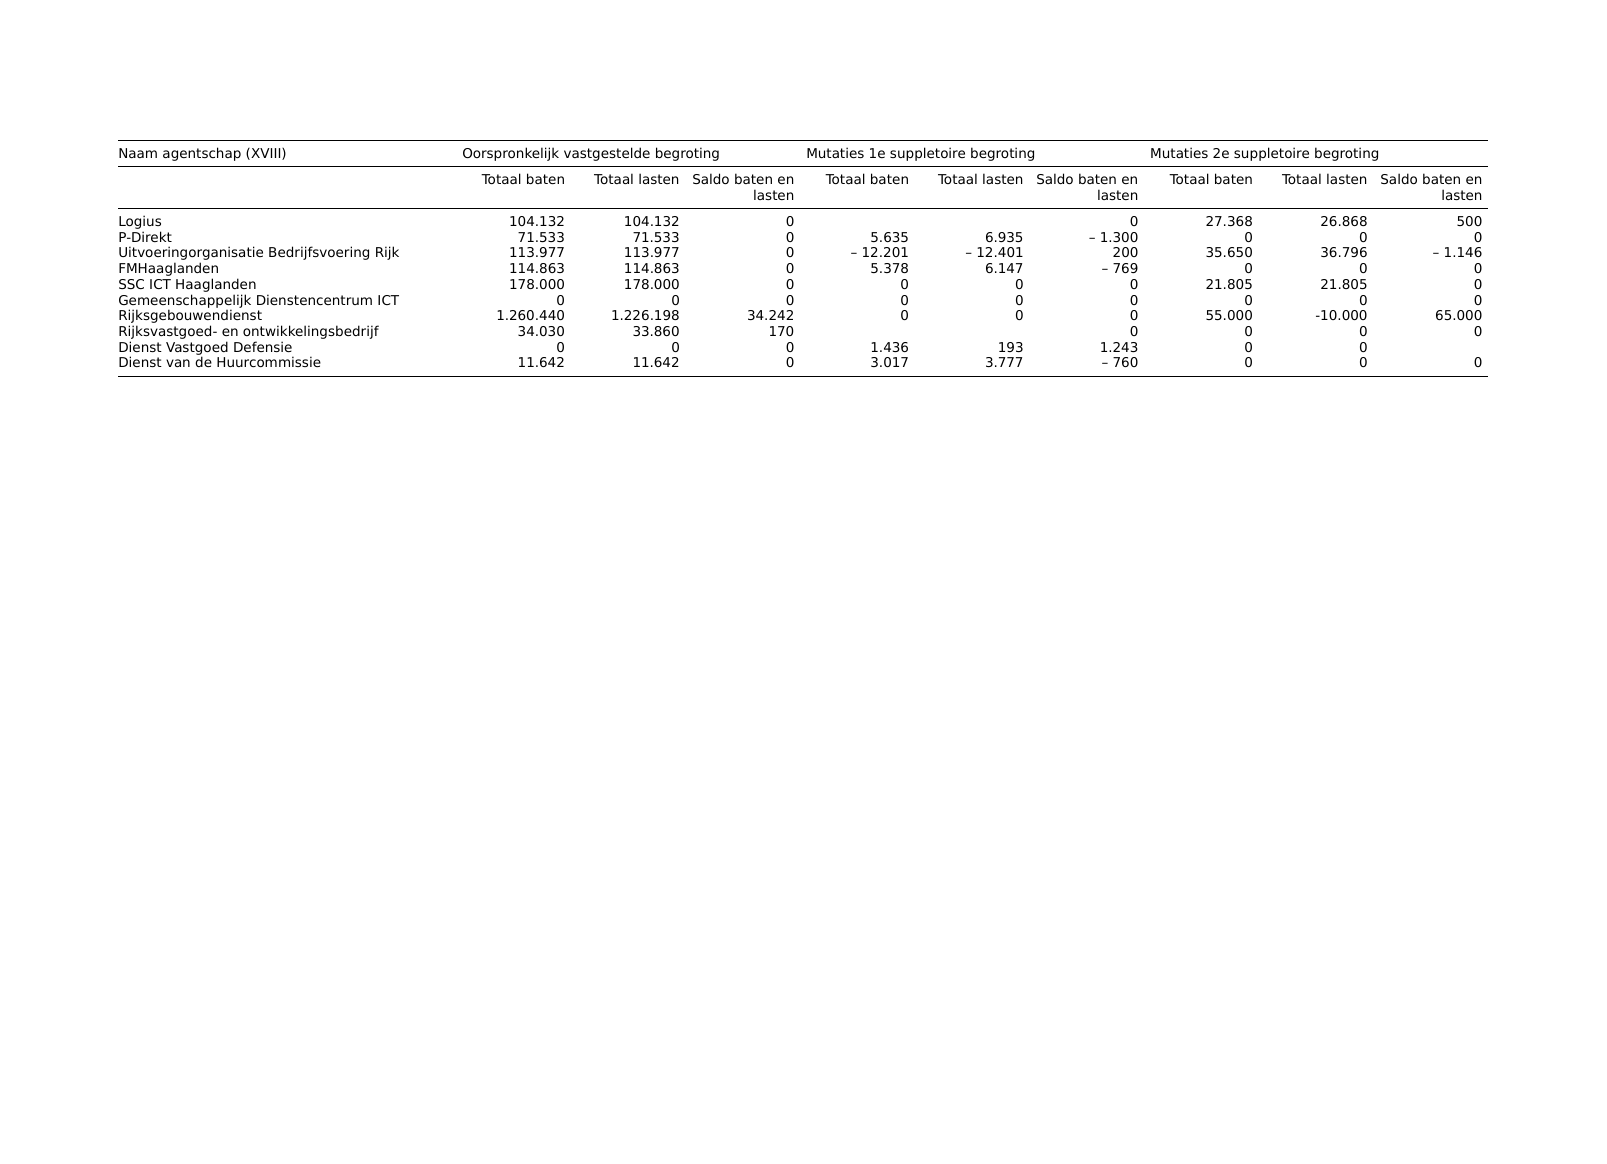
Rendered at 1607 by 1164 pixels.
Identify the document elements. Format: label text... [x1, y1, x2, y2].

table_cell 0 [1373, 230, 1488, 245]
table_cell – 1.146 [1373, 245, 1488, 261]
table_cell Totaal baten [456, 167, 571, 208]
table_cell 0 [1373, 324, 1488, 339]
table_cell 65.000 [1373, 308, 1488, 324]
table_cell 0 [1259, 324, 1373, 339]
table_cell 0 [685, 355, 800, 376]
table_cell 114.863 [456, 261, 571, 277]
table_header Mutaties 2e suppletoire begroting [1144, 141, 1488, 166]
table_cell 0 [571, 340, 685, 355]
table_cell 200 [1029, 245, 1144, 261]
table_cell 0 [800, 277, 915, 292]
table_cell 178.000 [456, 277, 571, 292]
table_cell 36.796 [1259, 245, 1373, 261]
table_cell 193 [915, 340, 1029, 355]
table_cell – 12.401 [915, 245, 1029, 261]
table_cell Totaal lasten [915, 167, 1029, 208]
table_cell Rijksvastgoed- en ontwikkelingsbedrijf [118, 324, 456, 339]
table_cell 113.977 [571, 245, 685, 261]
table_cell 0 [1373, 261, 1488, 277]
table_cell 0 [800, 293, 915, 308]
table_cell 0 [1144, 261, 1259, 277]
table_cell 0 [456, 293, 571, 308]
table_cell 0 [1144, 293, 1259, 308]
table_cell 0 [1259, 261, 1373, 277]
table_cell 71.533 [456, 230, 571, 245]
table_cell Dienst Vastgoed Defensie [118, 340, 456, 355]
table_cell Uitvoeringorganisatie Bedrijfsvoering Rijk [118, 245, 456, 261]
table_cell 0 [915, 277, 1029, 292]
table_cell Totaal lasten [571, 167, 685, 208]
table_cell 500 [1373, 209, 1488, 229]
table_cell 0 [685, 261, 800, 277]
table_cell 1.226.198 [571, 308, 685, 324]
table_cell [915, 324, 1029, 339]
table_cell 1.243 [1029, 340, 1144, 355]
table_cell 0 [1373, 355, 1488, 376]
table_cell 0 [1144, 230, 1259, 245]
table_header Mutaties 1e suppletoire begroting [800, 141, 1144, 166]
table_cell 0 [1259, 340, 1373, 355]
table_cell 0 [1144, 324, 1259, 339]
table_cell 6.935 [915, 230, 1029, 245]
table_cell 0 [1029, 293, 1144, 308]
table_cell Totaal baten [800, 167, 915, 208]
table_cell 0 [1373, 293, 1488, 308]
table_cell 11.642 [571, 355, 685, 376]
table_cell Saldo baten en lasten [1373, 167, 1488, 208]
table_cell P-Direkt [118, 230, 456, 245]
table_cell 0 [1373, 277, 1488, 292]
table_cell 0 [685, 245, 800, 261]
table_cell 6.147 [915, 261, 1029, 277]
table_cell 104.132 [456, 209, 571, 229]
table_cell FMHaaglanden [118, 261, 456, 277]
table_cell 5.635 [800, 230, 915, 245]
table_cell 0 [456, 340, 571, 355]
table_cell [915, 209, 1029, 229]
table_cell 27.368 [1144, 209, 1259, 229]
table_cell 178.000 [571, 277, 685, 292]
table_cell 71.533 [571, 230, 685, 245]
table_cell Totaal baten [1144, 167, 1259, 208]
table_cell 104.132 [571, 209, 685, 229]
table_cell [1373, 340, 1488, 355]
table_cell 114.863 [571, 261, 685, 277]
table_cell [800, 324, 915, 339]
table_cell Saldo baten en lasten [1029, 167, 1144, 208]
table_cell 0 [1259, 230, 1373, 245]
table_cell – 12.201 [800, 245, 915, 261]
table_cell 0 [685, 340, 800, 355]
table_cell Saldo baten en lasten [685, 167, 800, 208]
table_cell 0 [1259, 293, 1373, 308]
table_cell – 1.300 [1029, 230, 1144, 245]
table_cell 0 [571, 293, 685, 308]
table_cell Dienst van de Huurcommissie [118, 355, 456, 376]
table_cell 21.805 [1144, 277, 1259, 292]
table_cell 0 [1029, 209, 1144, 229]
table_header Naam agentschap (XVIII) [118, 141, 456, 166]
table_cell 170 [685, 324, 800, 339]
table_cell 35.650 [1144, 245, 1259, 261]
table_cell 21.805 [1259, 277, 1373, 292]
table_cell Gemeenschappelijk Dienstencentrum ICT [118, 293, 456, 308]
table_cell [800, 209, 915, 229]
table_cell 5.378 [800, 261, 915, 277]
table_cell 0 [685, 277, 800, 292]
table_cell 0 [800, 308, 915, 324]
table_cell 0 [1144, 355, 1259, 376]
table_cell – 769 [1029, 261, 1144, 277]
table_cell 3.017 [800, 355, 915, 376]
table_cell 1.260.440 [456, 308, 571, 324]
table_cell 0 [915, 293, 1029, 308]
table_cell 0 [685, 293, 800, 308]
table_cell 1.436 [800, 340, 915, 355]
table_cell -10.000 [1259, 308, 1373, 324]
table_cell 3.777 [915, 355, 1029, 376]
table_cell 0 [1029, 324, 1144, 339]
table_cell 0 [685, 209, 800, 229]
table_cell 34.242 [685, 308, 800, 324]
table_cell [118, 167, 456, 208]
table_header Oorspronkelijk vastgestelde begroting [456, 141, 800, 166]
table_cell Totaal lasten [1259, 167, 1373, 208]
table_cell 0 [915, 308, 1029, 324]
table_cell 0 [685, 230, 800, 245]
table_cell 11.642 [456, 355, 571, 376]
table_cell 34.030 [456, 324, 571, 339]
table_cell 26.868 [1259, 209, 1373, 229]
table_cell 0 [1029, 277, 1144, 292]
table_cell 0 [1029, 308, 1144, 324]
table_cell – 760 [1029, 355, 1144, 376]
table_cell Logius [118, 209, 456, 229]
table_cell 113.977 [456, 245, 571, 261]
table_cell 33.860 [571, 324, 685, 339]
table_cell Rijksgebouwendienst [118, 308, 456, 324]
table_cell 55.000 [1144, 308, 1259, 324]
table_cell 0 [1259, 355, 1373, 376]
table_cell SSC ICT Haaglanden [118, 277, 456, 292]
table_cell 0 [1144, 340, 1259, 355]
